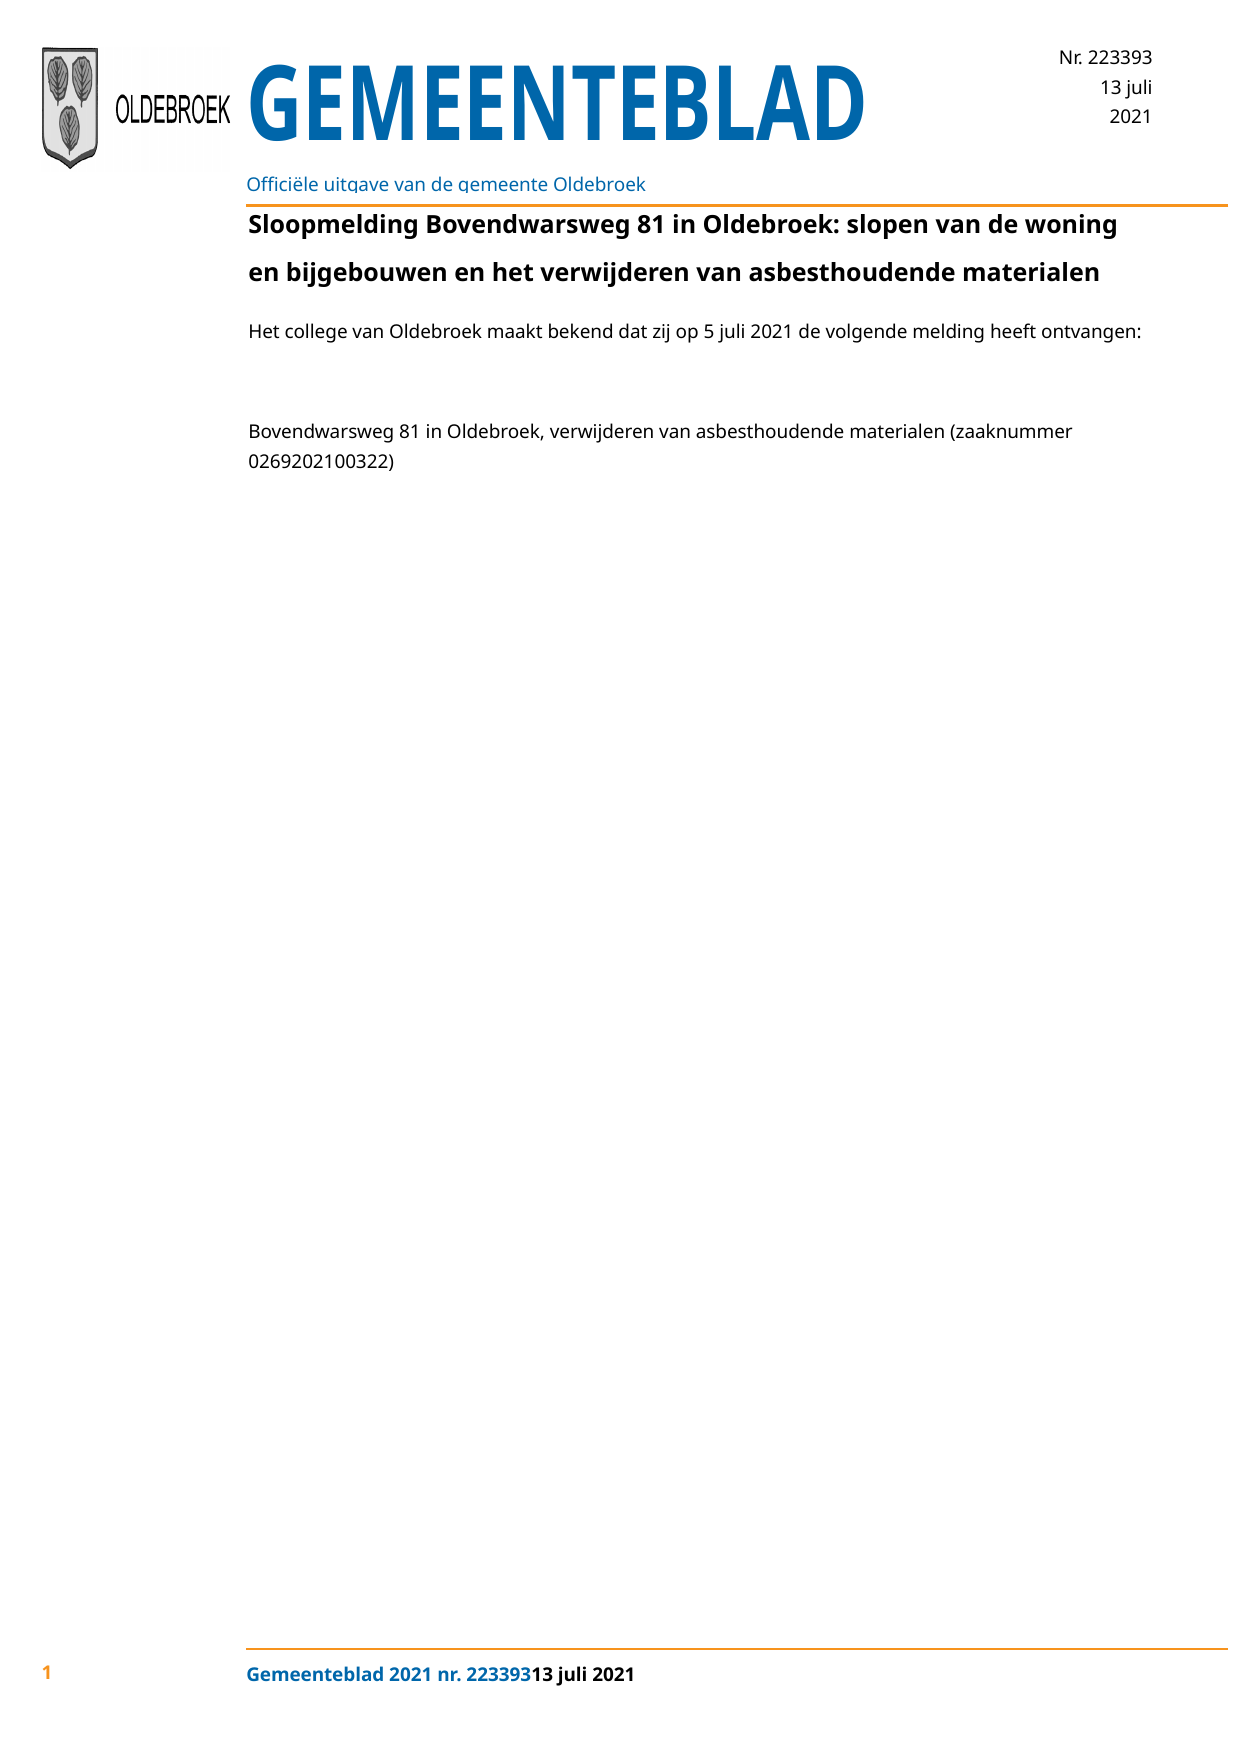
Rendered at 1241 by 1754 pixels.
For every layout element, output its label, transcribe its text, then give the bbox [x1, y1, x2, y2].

text Sloopmelding Bovendwarsweg 81 in Oldebroek: slopen van de woning en bijgebouwen en het verwijderen van asbesthoudende materialen [248, 207, 1152, 288]
text Het college van Oldebroek maakt bekend dat zij op 5 juli 2021 de volgende melding heeft ontvangen: [248, 318, 1152, 344]
picture [41, 47, 231, 172]
text Bovendwarsweg 81 in Oldebroek, verwijderen van asbesthoudende materialen (zaaknummer 0269202100322) [248, 419, 1152, 474]
